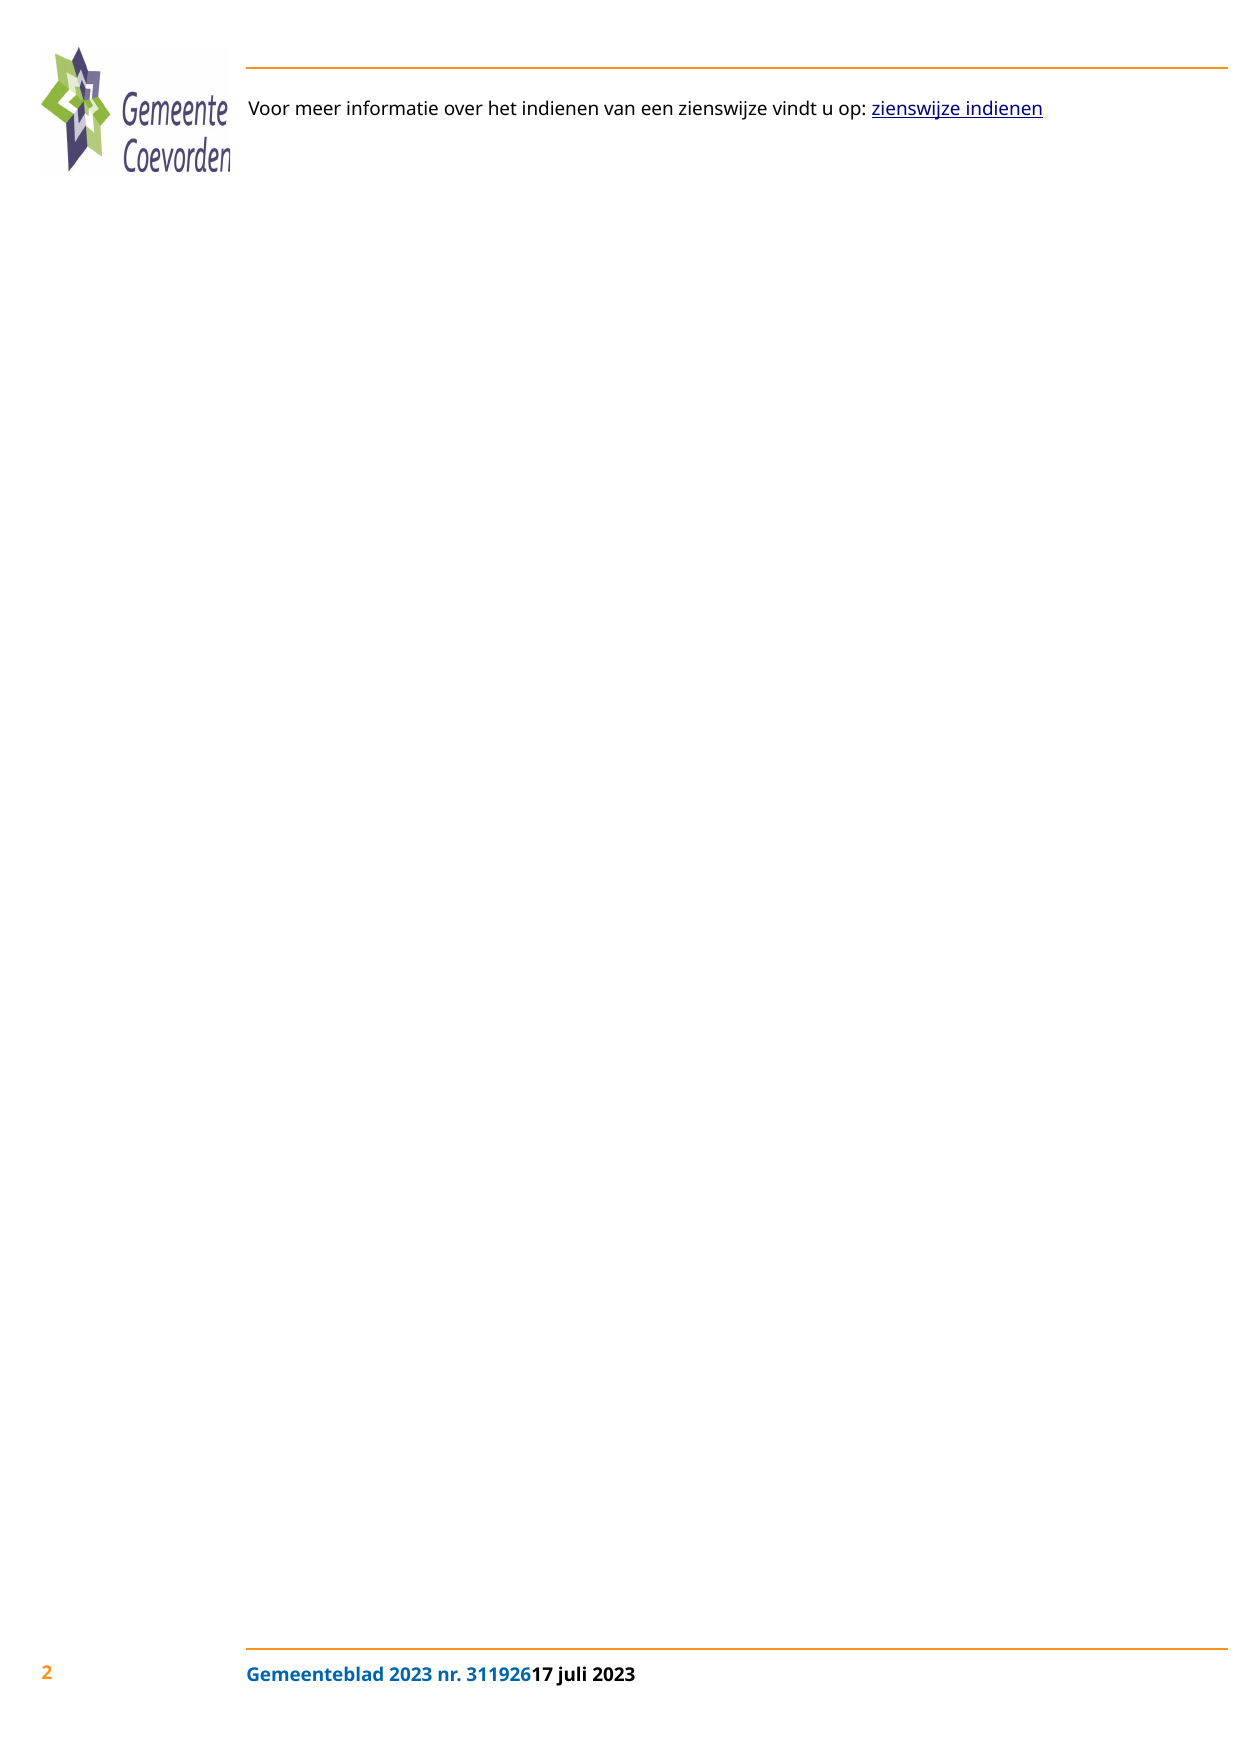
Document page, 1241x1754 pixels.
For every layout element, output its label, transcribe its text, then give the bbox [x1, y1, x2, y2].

picture [41, 47, 231, 172]
text Voor meer informatie over het indienen van een zienswijze vindt u op: zienswijze indienen [248, 95, 1152, 121]
